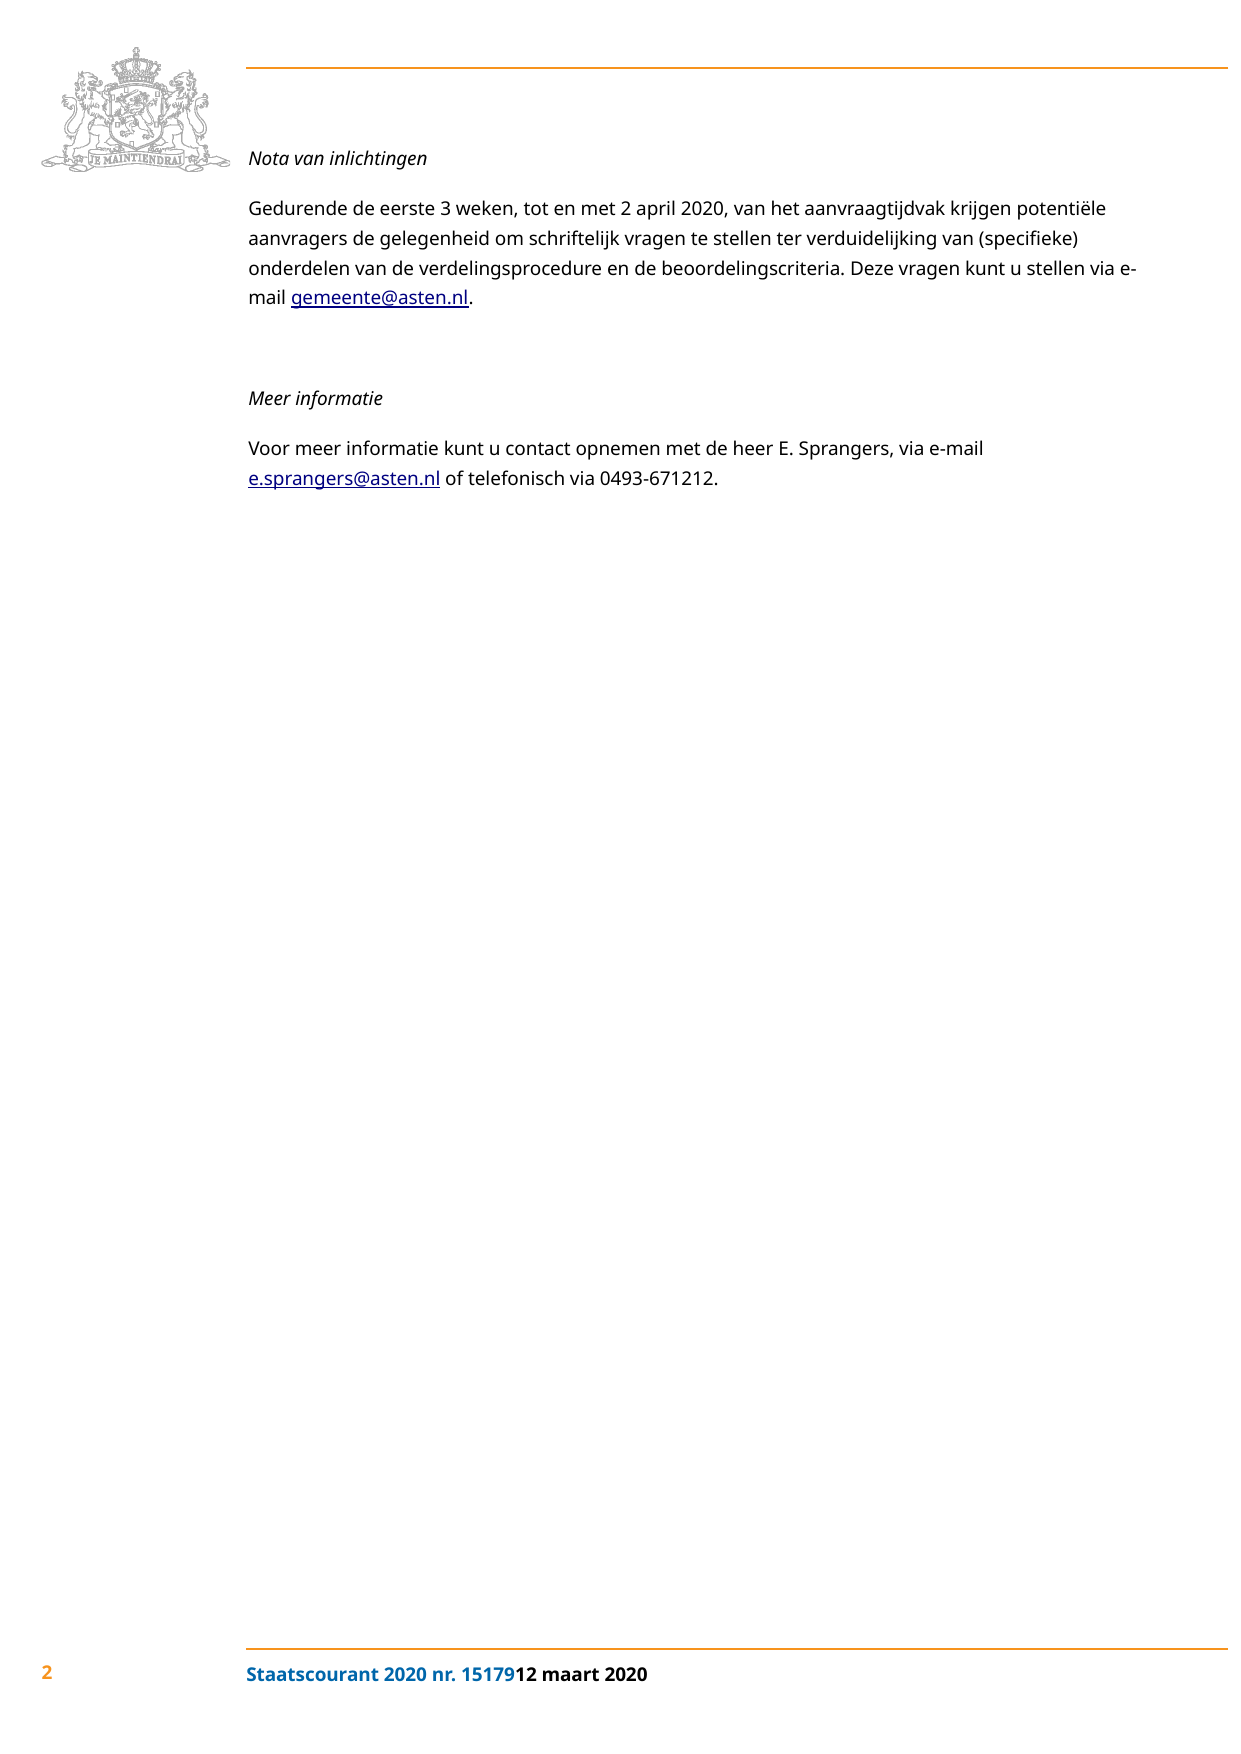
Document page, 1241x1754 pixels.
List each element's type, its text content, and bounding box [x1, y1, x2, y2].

text Gedurende de eerste 3 weken, tot en met 2 april 2020, van het aanvraagtijdvak krijgen potentiële aanvragers de gelegenheid om schriftelijk vragen te stellen ter verduidelijking van (specifieke) onderdelen van de verdelingsprocedure en de beoordelingscriteria. Deze vragen kunt u stellen via e-mail gemeente@asten.nl. [248, 196, 1152, 310]
picture [41, 47, 231, 172]
text Nota van inlichtingen [248, 145, 1152, 171]
text Voor meer informatie kunt u contact opnemen met de heer E. Sprangers, via e-mail e.sprangers@asten.nl of telefonisch via 0493-671212. [248, 436, 1152, 491]
text Meer informatie [248, 385, 1152, 411]
